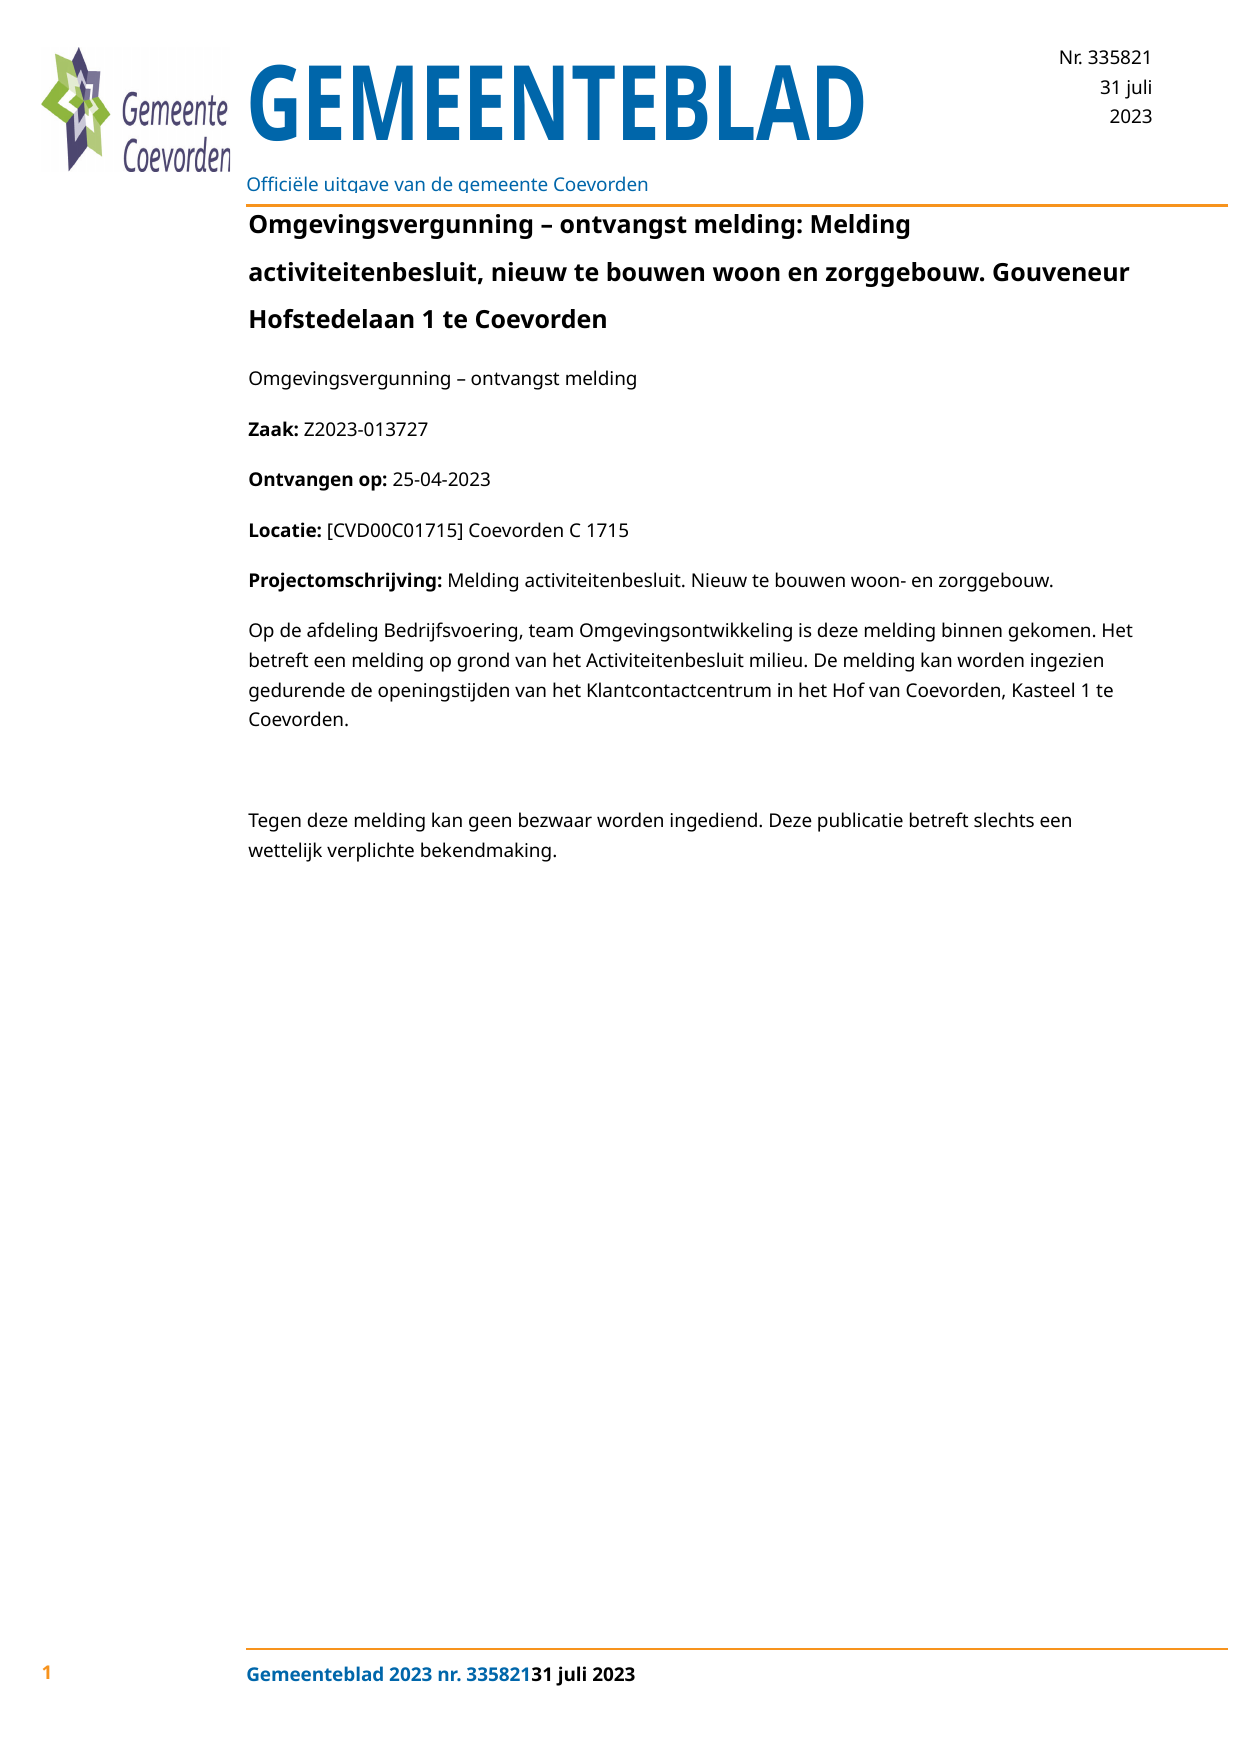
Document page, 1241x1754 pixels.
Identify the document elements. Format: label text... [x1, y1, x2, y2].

text Zaak: Z2023-013727 [248, 416, 1152, 442]
text Ontvangen op: 25-04-2023 [248, 466, 1152, 492]
text Projectomschrijving: Melding activiteitenbesluit. Nieuw te bouwen woon- en zorggebouw. [248, 567, 1152, 593]
text Locatie: [CVD00C01715] Coevorden C 1715 [248, 517, 1152, 542]
text Omgevingsvergunning – ontvangst melding [248, 366, 1152, 391]
picture [41, 47, 231, 172]
text Tegen deze melding kan geen bezwaar worden ingediend. Deze publicatie betreft slechts een wettelijk verplichte bekendmaking. [248, 807, 1152, 862]
text Omgevingsvergunning – ontvangst melding: Melding activiteitenbesluit, nieuw te bouwen woon en zorggebouw. Gouveneur Hofstedelaan 1 te Coevorden [248, 207, 1152, 336]
text Op de afdeling Bedrijfsvoering, team Omgevingsontwikkeling is deze melding binnen gekomen. Het betreft een melding op grond van het Activiteitenbesluit milieu. De melding kan worden ingezien gedurende de openingstijden van het Klantcontactcentrum in het Hof van Coevorden, Kasteel 1 te Coevorden. [248, 618, 1152, 732]
